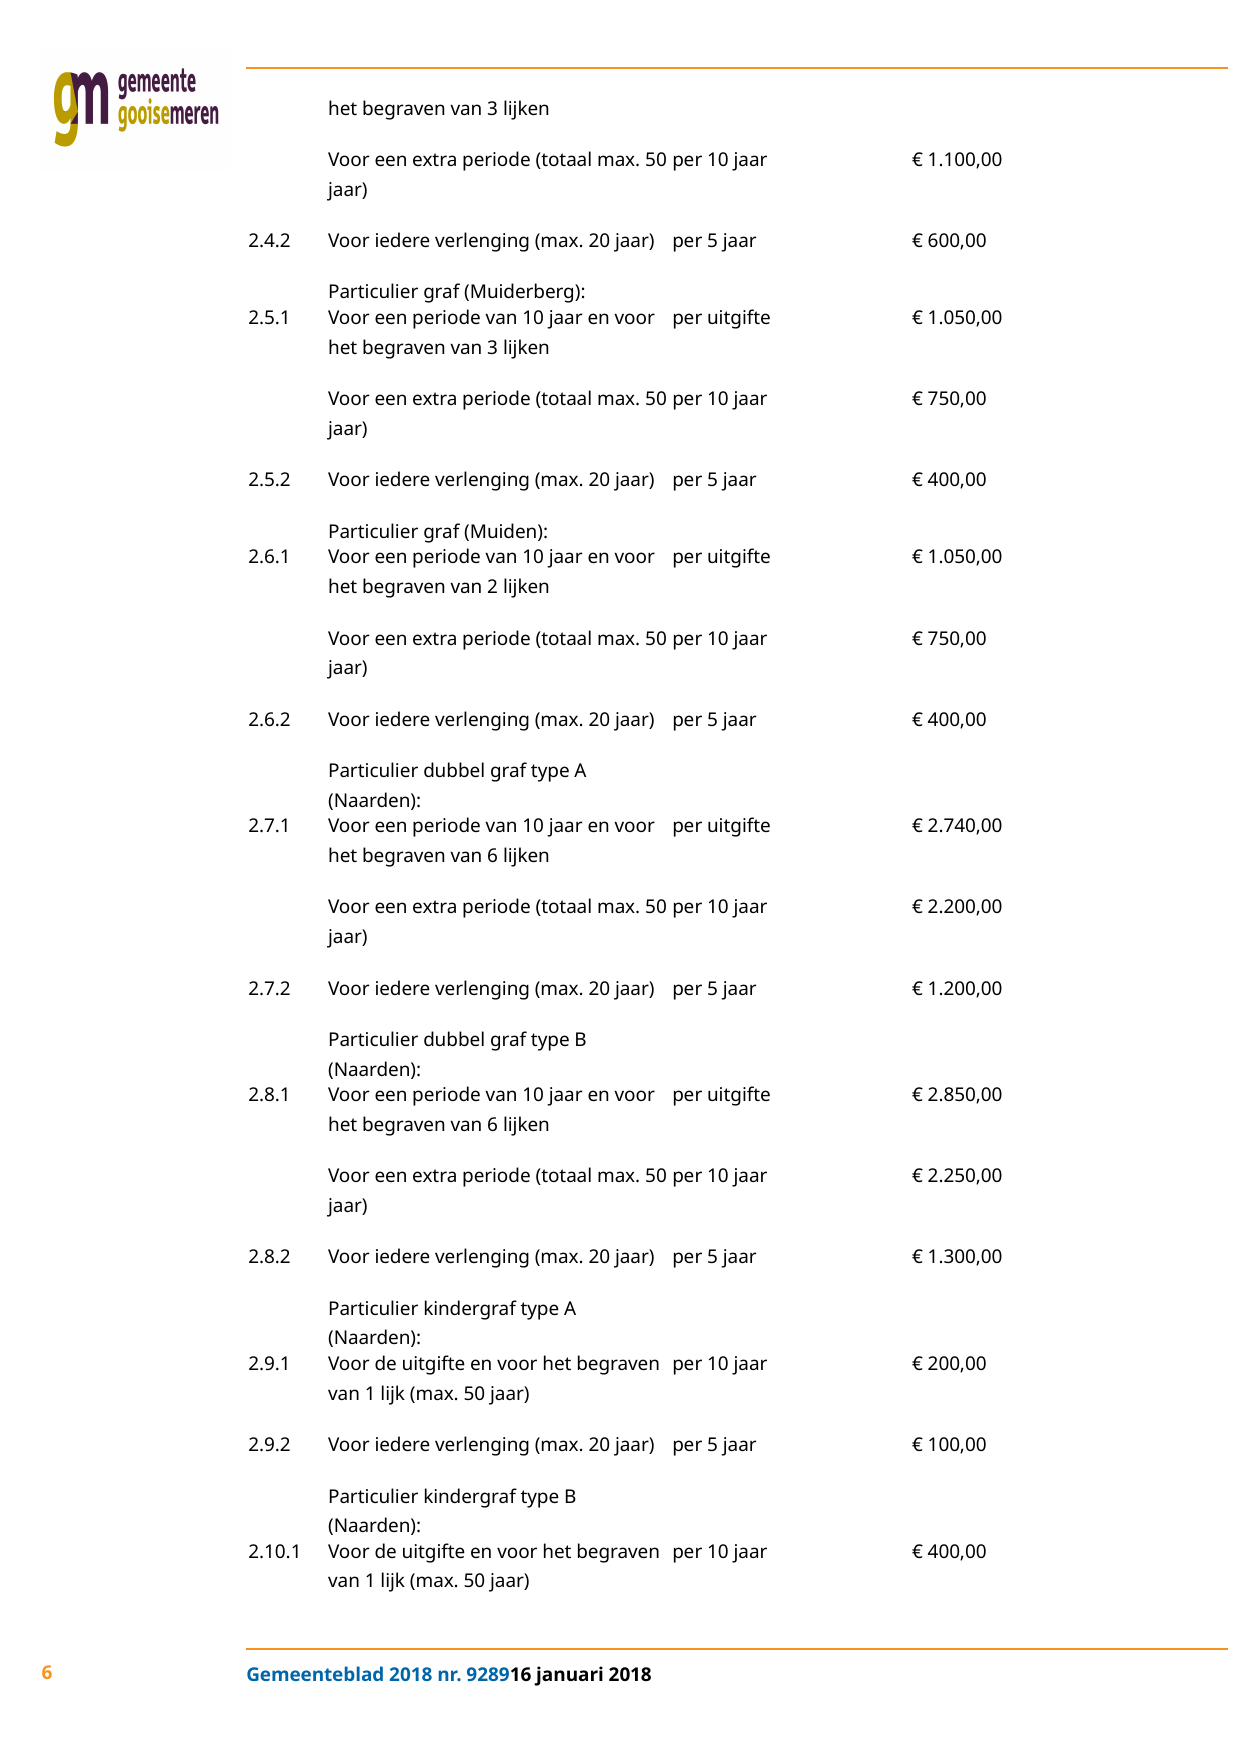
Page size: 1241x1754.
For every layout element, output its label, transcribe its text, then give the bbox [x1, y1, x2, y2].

table_cell per 5 jaar [672, 1431, 912, 1457]
table_cell [248, 202, 328, 227]
table_cell Voor iedere verlenging (max. 20 jaar) [328, 467, 672, 492]
table_cell € 200,00 [912, 1350, 1152, 1406]
table_cell [328, 599, 672, 625]
table_cell [672, 279, 912, 304]
table_cell [248, 360, 328, 386]
table_cell Voor iedere verlenging (max. 20 jaar) [328, 1431, 672, 1457]
table_cell Voor een extra periode (totaal max. 50 jaar) [328, 146, 672, 202]
table_cell [912, 1406, 1152, 1431]
table_cell per 10 jaar [672, 386, 912, 441]
table_cell [912, 95, 1152, 121]
table_cell per 10 jaar [672, 146, 912, 202]
table_cell € 2.740,00 [912, 813, 1152, 868]
table_cell per 10 jaar [672, 1163, 912, 1218]
table_cell [248, 492, 328, 518]
table_cell 2.5.2 [248, 467, 328, 492]
table_cell per 5 jaar [672, 975, 912, 1000]
table_cell [672, 732, 912, 757]
table_cell [248, 1026, 328, 1081]
table_cell 2.6.2 [248, 706, 328, 732]
table_cell [328, 121, 672, 146]
table_cell Voor een periode van 10 jaar en voor het begraven van 6 lijken [328, 1081, 672, 1137]
table_cell [912, 279, 1152, 304]
table_cell € 1.100,00 [912, 146, 1152, 202]
table_cell [912, 518, 1152, 544]
table_cell Particulier kindergraf type B (Naarden): [328, 1483, 672, 1538]
table_cell per 10 jaar [672, 1350, 912, 1406]
table_cell Voor een extra periode (totaal max. 50 jaar) [328, 625, 672, 680]
table_cell Voor iedere verlenging (max. 20 jaar) [328, 975, 672, 1000]
table_cell Particulier graf (Muiderberg): [328, 279, 672, 304]
table_cell 2.9.1 [248, 1350, 328, 1406]
table_cell [248, 757, 328, 813]
table_cell [328, 732, 672, 757]
table_cell [672, 1000, 912, 1026]
table_cell [328, 492, 672, 518]
table_cell [328, 1406, 672, 1431]
table_cell 2.7.1 [248, 813, 328, 868]
table_cell € 1.300,00 [912, 1244, 1152, 1269]
table_cell € 400,00 [912, 706, 1152, 732]
table_cell [248, 1483, 328, 1538]
table_cell [912, 732, 1152, 757]
table_cell € 100,00 [912, 1431, 1152, 1457]
table_cell [248, 253, 328, 279]
table_cell [912, 1457, 1152, 1483]
table_cell [912, 360, 1152, 386]
table_cell [672, 757, 912, 813]
table_cell [912, 1137, 1152, 1162]
table_cell Particulier dubbel graf type B (Naarden): [328, 1026, 672, 1081]
table_cell 2.7.2 [248, 975, 328, 1000]
table_cell [912, 1483, 1152, 1538]
table_cell per 5 jaar [672, 706, 912, 732]
table_cell Voor een extra periode (totaal max. 50 jaar) [328, 1163, 672, 1218]
table_cell [672, 1026, 912, 1081]
table_cell per 5 jaar [672, 1244, 912, 1269]
table_cell [672, 253, 912, 279]
table_cell per 10 jaar [672, 625, 912, 680]
table_cell [672, 492, 912, 518]
table_cell [248, 1457, 328, 1483]
table_cell per 10 jaar [672, 1538, 912, 1593]
table_cell [248, 625, 328, 680]
table_cell Voor een extra periode (totaal max. 50 jaar) [328, 386, 672, 441]
table_cell [248, 868, 328, 894]
table_cell [248, 121, 328, 146]
table_cell Voor de uitgifte en voor het begraven van 1 lijk (max. 50 jaar) [328, 1350, 672, 1406]
table_cell € 2.250,00 [912, 1163, 1152, 1218]
table_cell het begraven van 3 lijken [328, 95, 672, 121]
table_cell [328, 202, 672, 227]
table_cell [672, 680, 912, 706]
table_cell [248, 680, 328, 706]
table_cell [672, 1137, 912, 1162]
table_cell € 1.050,00 [912, 544, 1152, 599]
table_cell € 750,00 [912, 625, 1152, 680]
table_cell € 1.050,00 [912, 305, 1152, 360]
table_cell [672, 95, 912, 121]
table_cell [672, 1406, 912, 1431]
table_cell [248, 1137, 328, 1162]
table_cell [328, 949, 672, 975]
table_cell € 1.200,00 [912, 975, 1152, 1000]
table_cell € 400,00 [912, 1538, 1152, 1593]
table_cell [248, 279, 328, 304]
table_cell [248, 599, 328, 625]
table_cell [328, 680, 672, 706]
table_cell [672, 518, 912, 544]
table_cell [912, 949, 1152, 975]
table_cell per uitgifte [672, 544, 912, 599]
table_cell [248, 1218, 328, 1243]
table_cell per 5 jaar [672, 467, 912, 492]
table_cell 2.9.2 [248, 1431, 328, 1457]
table_cell Voor de uitgifte en voor het begraven van 1 lijk (max. 50 jaar) [328, 1538, 672, 1593]
table_cell [912, 253, 1152, 279]
table_cell Voor iedere verlenging (max. 20 jaar) [328, 227, 672, 253]
table_cell [328, 1218, 672, 1243]
table_cell [328, 253, 672, 279]
table_cell [912, 1026, 1152, 1081]
table_cell [912, 868, 1152, 894]
table_cell Voor een periode van 10 jaar en voor het begraven van 6 lijken [328, 813, 672, 868]
table_cell [672, 1218, 912, 1243]
table_cell [672, 360, 912, 386]
table_cell 2.6.1 [248, 544, 328, 599]
table_cell [248, 441, 328, 467]
table_cell [912, 202, 1152, 227]
table_cell [672, 1483, 912, 1538]
table_cell [912, 121, 1152, 146]
picture [41, 47, 231, 172]
table_cell [672, 1457, 912, 1483]
table_cell [248, 949, 328, 975]
table_cell € 750,00 [912, 386, 1152, 441]
table_cell [248, 146, 328, 202]
table_cell [912, 1218, 1152, 1243]
table_cell 2.5.1 [248, 305, 328, 360]
table_cell Particulier graf (Muiden): [328, 518, 672, 544]
table_cell [672, 1269, 912, 1295]
table_cell Voor een extra periode (totaal max. 50 jaar) [328, 894, 672, 949]
table_cell Voor iedere verlenging (max. 20 jaar) [328, 1244, 672, 1269]
table_cell [672, 202, 912, 227]
table_cell [248, 1295, 328, 1350]
table_cell € 2.200,00 [912, 894, 1152, 949]
table_cell [912, 757, 1152, 813]
table_cell 2.10.1 [248, 1538, 328, 1593]
table_cell [328, 1457, 672, 1483]
table_cell Particulier dubbel graf type A (Naarden): [328, 757, 672, 813]
table_cell [672, 949, 912, 975]
table_cell [912, 441, 1152, 467]
table_cell [248, 1406, 328, 1431]
table_cell [248, 732, 328, 757]
table_cell per uitgifte [672, 305, 912, 360]
table_cell Voor een periode van 10 jaar en voor het begraven van 3 lijken [328, 305, 672, 360]
table_cell [912, 599, 1152, 625]
table_cell [328, 868, 672, 894]
table_cell [248, 386, 328, 441]
table_cell [912, 1269, 1152, 1295]
table_cell Voor iedere verlenging (max. 20 jaar) [328, 706, 672, 732]
table_cell [672, 1295, 912, 1350]
table_cell [672, 868, 912, 894]
table_cell [248, 1163, 328, 1218]
table_cell [912, 492, 1152, 518]
table_cell [248, 1000, 328, 1026]
table_cell € 2.850,00 [912, 1081, 1152, 1137]
table_cell [328, 441, 672, 467]
table_cell [328, 1269, 672, 1295]
table_cell 2.4.2 [248, 227, 328, 253]
table_cell [672, 121, 912, 146]
table_cell € 600,00 [912, 227, 1152, 253]
table_cell per uitgifte [672, 813, 912, 868]
table_cell per 5 jaar [672, 227, 912, 253]
table_cell [912, 1295, 1152, 1350]
table_cell [248, 1269, 328, 1295]
table_cell Voor een periode van 10 jaar en voor het begraven van 2 lijken [328, 544, 672, 599]
table_cell [672, 441, 912, 467]
table_cell [912, 1000, 1152, 1026]
table_cell Particulier kindergraf type A (Naarden): [328, 1295, 672, 1350]
table_cell [328, 1137, 672, 1162]
table_cell [328, 1000, 672, 1026]
table_cell per 10 jaar [672, 894, 912, 949]
table_cell per uitgifte [672, 1081, 912, 1137]
table_cell 2.8.1 [248, 1081, 328, 1137]
table_cell [912, 680, 1152, 706]
table_cell € 400,00 [912, 467, 1152, 492]
table_cell [248, 518, 328, 544]
table_cell [672, 599, 912, 625]
table_cell [328, 360, 672, 386]
table_cell 2.8.2 [248, 1244, 328, 1269]
table_cell [248, 95, 328, 121]
table_cell [248, 894, 328, 949]
